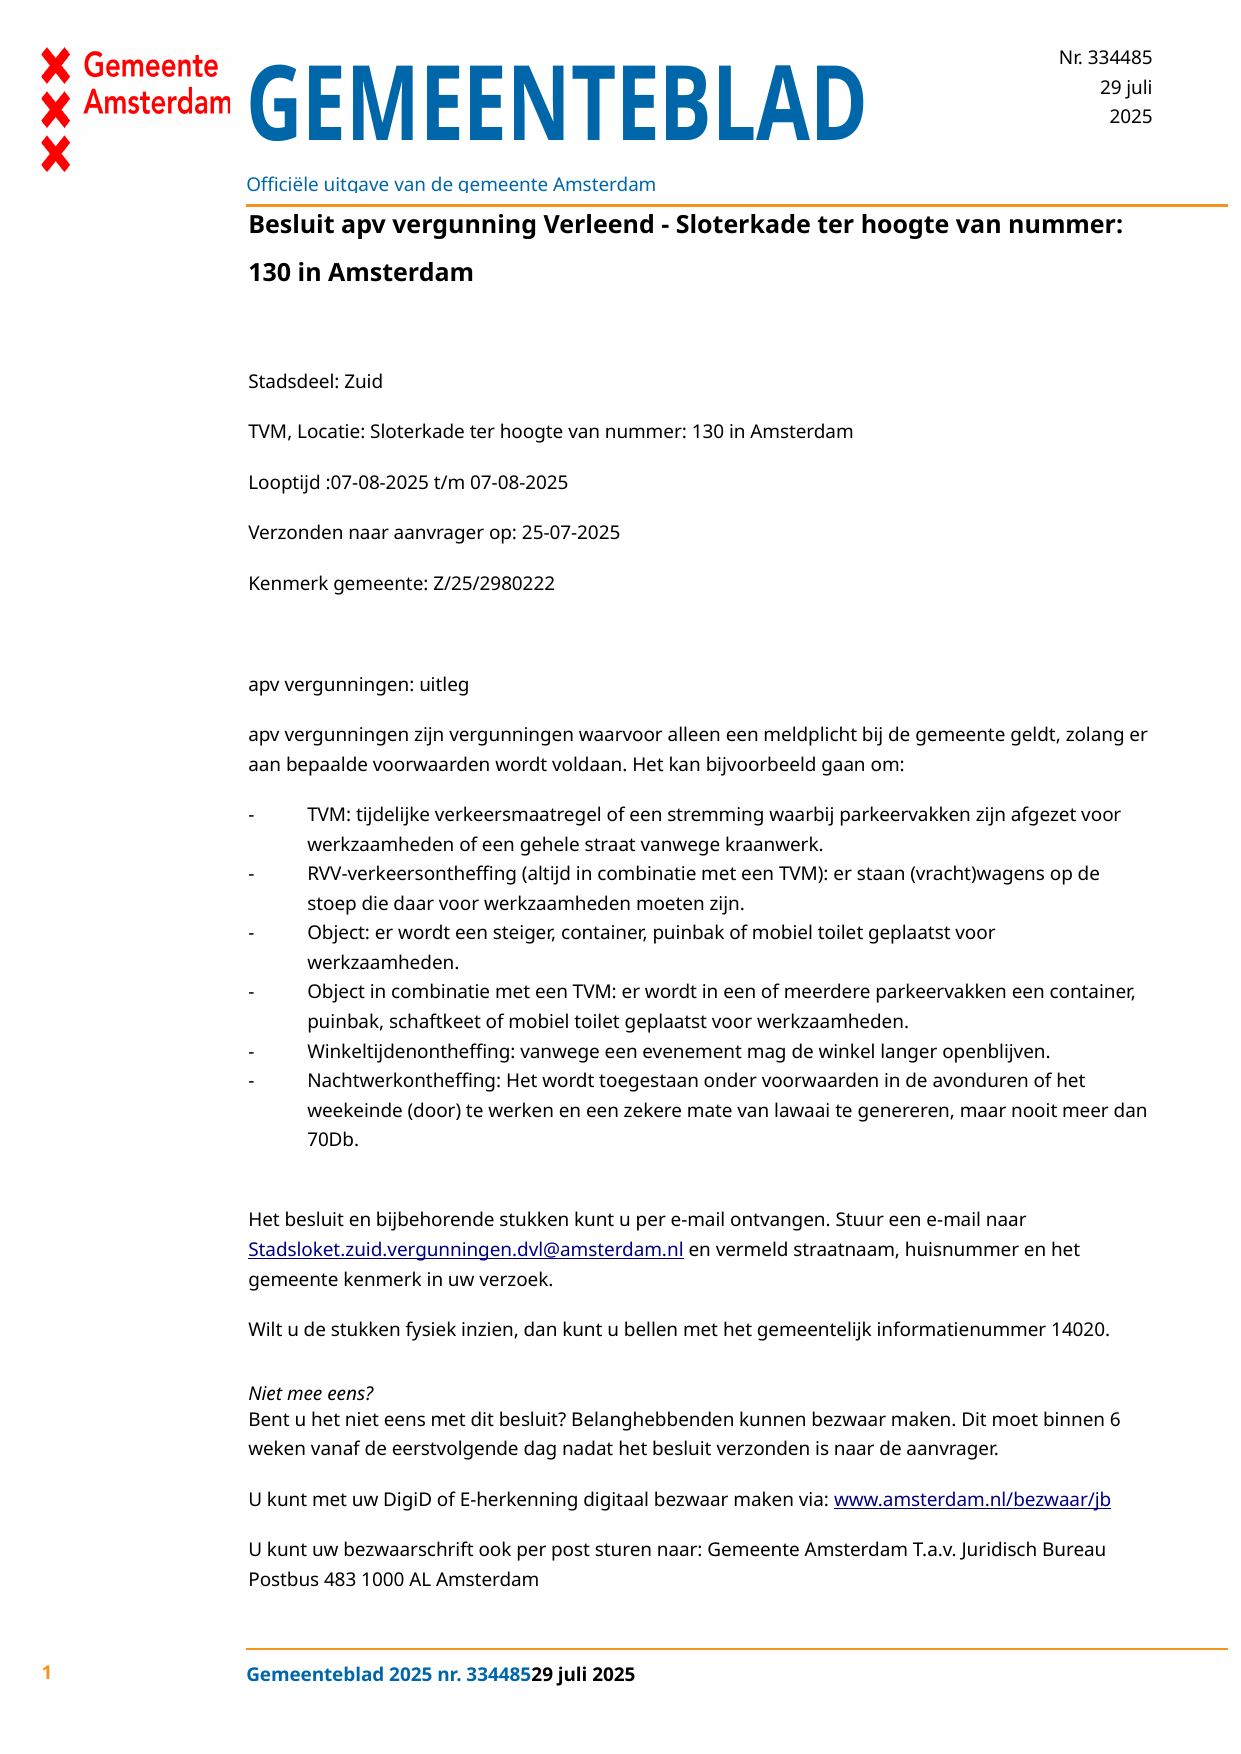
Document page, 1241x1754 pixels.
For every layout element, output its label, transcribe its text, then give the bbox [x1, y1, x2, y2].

text U kunt uw bezwaarschrift ook per post sturen naar: Gemeente Amsterdam T.a.v. Juridisch Bureau Postbus 483 1000 AL Amsterdam [248, 1536, 1152, 1592]
text apv vergunningen: uitleg [248, 671, 1152, 697]
list Object in combinatie met een TVM: er wordt in een of meerdere parkeervakken een container, puinbak, schaftkeet of mobiel toilet geplaatst voor werkzaamheden. [248, 979, 1152, 1034]
text Niet mee eens? [248, 1380, 1152, 1406]
picture [41, 47, 231, 172]
text Looptijd :07-08-2025 t/m 07-08-2025 [248, 469, 1152, 495]
text Verzonden naar aanvrager op: 25-07-2025 [248, 519, 1152, 545]
text apv vergunningen zijn vergunningen waarvoor alleen een meldplicht bij de gemeente geldt, zolang er aan bepaalde voorwaarden wordt voldaan. Het kan bijvoorbeeld gaan om: [248, 721, 1152, 777]
text Kenmerk gemeente: Z/25/2980222 [248, 570, 1152, 596]
text U kunt met uw DigiD of E-herkenning digitaal bezwaar maken via: www.amsterdam.nl/bezwaar/jb [248, 1486, 1152, 1512]
text Wilt u de stukken fysiek inzien, dan kunt u bellen met het gemeentelijk informatienummer 14020. [248, 1316, 1152, 1342]
text Stadsdeel: Zuid [248, 368, 1152, 394]
text TVM, Locatie: Sloterkade ter hoogte van nummer: 130 in Amsterdam [248, 419, 1152, 444]
list RVV-verkeersontheffing (altijd in combinatie met een TVM): er staan (vracht)wagens op de stoep die daar voor werkzaamheden moeten zijn. [248, 860, 1152, 916]
list Object: er wordt een steiger, container, puinbak of mobiel toilet geplaatst voor werkzaamheden. [248, 919, 1152, 975]
list Nachtwerkontheffing: Het wordt toegestaan onder voorwaarden in de avonduren of het weekeinde (door) te werken en een zekere mate van lawaai te genereren, maar nooit meer dan 70Db. [248, 1067, 1152, 1152]
text Het besluit en bijbehorende stukken kunt u per e-mail ontvangen. Stuur een e-mail naar Stadsloket.zuid.vergunningen.dvl@amsterdam.nl en vermeld straatnaam, huisnummer en het gemeente kenmerk in uw verzoek. [248, 1207, 1152, 1292]
list Winkeltijdenontheffing: vanwege een evenement mag de winkel langer openblijven. [248, 1038, 1152, 1064]
text Bent u het niet eens met dit besluit? Belanghebbenden kunnen bezwaar maken. Dit moet binnen 6 weken vanaf de eerstvolgende dag nadat het besluit verzonden is naar de aanvrager. [248, 1406, 1152, 1461]
text Besluit apv vergunning Verleend - Sloterkade ter hoogte van nummer: 130 in Amsterdam [248, 207, 1152, 288]
list TVM: tijdelijke verkeersmaatregel of een stremming waarbij parkeervakken zijn afgezet voor werkzaamheden of een gehele straat vanwege kraanwerk. [248, 801, 1152, 857]
